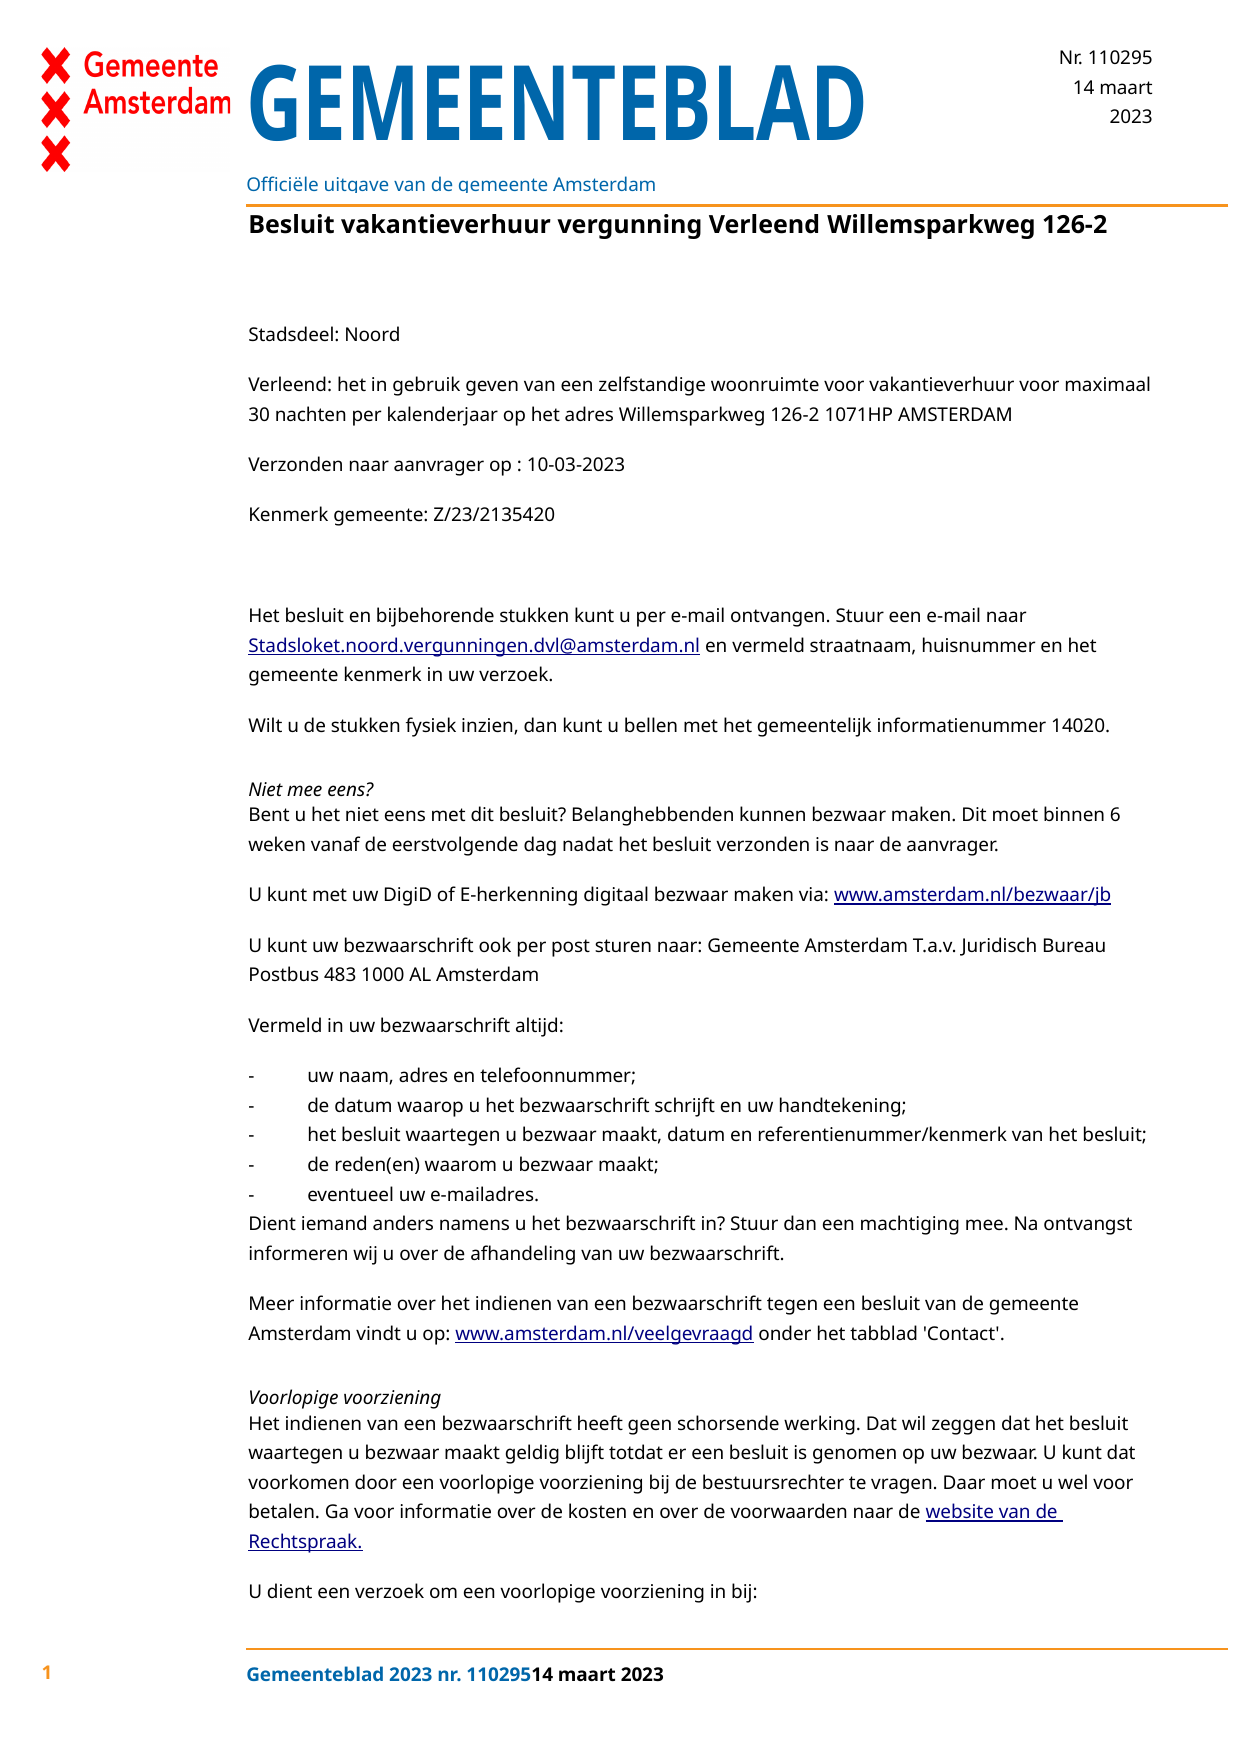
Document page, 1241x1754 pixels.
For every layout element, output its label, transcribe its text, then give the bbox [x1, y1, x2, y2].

text U kunt met uw DigiD of E-herkenning digitaal bezwaar maken via: www.amsterdam.nl/bezwaar/jb [248, 882, 1152, 907]
text Meer informatie over het indienen van een bezwaarschrift tegen een besluit van de gemeente Amsterdam vindt u op: www.amsterdam.nl/veelgevraagd onder het tabblad 'Contact'. [248, 1290, 1152, 1346]
text Bent u het niet eens met dit besluit? Belanghebbenden kunnen bezwaar maken. Dit moet binnen 6 weken vanaf de eerstvolgende dag nadat het besluit verzonden is naar de aanvrager. [248, 802, 1152, 857]
list de reden(en) waarom u bezwaar maakt; [248, 1151, 1152, 1177]
text Verleend: het in gebruik geven van een zelfstandige woonruimte voor vakantieverhuur voor maximaal 30 nachten per kalenderjaar op het adres Willemsparkweg 126-2 1071HP AMSTERDAM [248, 371, 1152, 426]
text Niet mee eens? [248, 776, 1152, 802]
text Het indienen van een bezwaarschrift heeft geen schorsende werking. Dat wil zeggen dat het besluit waartegen u bezwaar maakt geldig blijft totdat er een besluit is genomen op uw bezwaar. U kunt dat voorkomen door een voorlopige voorziening bij de bestuursrechter te vragen. Daar moet u wel voor betalen. Ga voor informatie over de kosten en over de voorwaarden naar de website van de Rechtspraak. [248, 1410, 1152, 1554]
list de datum waarop u het bezwaarschrift schrijft en uw handtekening; [248, 1092, 1152, 1118]
text Voorlopige voorziening [248, 1384, 1152, 1410]
text Vermeld in uw bezwaarschrift altijd: [248, 1012, 1152, 1038]
text Wilt u de stukken fysiek inzien, dan kunt u bellen met het gemeentelijk informatienummer 14020. [248, 712, 1152, 738]
list eventueel uw e-mailadres. [248, 1181, 1152, 1207]
text Het besluit en bijbehorende stukken kunt u per e-mail ontvangen. Stuur een e-mail naar Stadsloket.noord.vergunningen.dvl@amsterdam.nl en vermeld straatnaam, huisnummer en het gemeente kenmerk in uw verzoek. [248, 602, 1152, 687]
list het besluit waartegen u bezwaar maakt, datum en referentienummer/kenmerk van het besluit; [248, 1122, 1152, 1147]
text Kenmerk gemeente: Z/23/2135420 [248, 502, 1152, 527]
list uw naam, adres en telefoonnummer; [248, 1062, 1152, 1088]
text Stadsdeel: Noord [248, 321, 1152, 346]
text U kunt uw bezwaarschrift ook per post sturen naar: Gemeente Amsterdam T.a.v. Juridisch Bureau Postbus 483 1000 AL Amsterdam [248, 932, 1152, 987]
text Besluit vakantieverhuur vergunning Verleend Willemsparkweg 126-2 [248, 207, 1152, 241]
picture [41, 47, 231, 172]
text Verzonden naar aanvrager op : 10-03-2023 [248, 451, 1152, 477]
text Dient iemand anders namens u het bezwaarschrift in? Stuur dan een machtiging mee. Na ontvangst informeren wij u over de afhandeling van uw bezwaarschrift. [248, 1210, 1152, 1266]
text U dient een verzoek om een voorlopige voorziening in bij: [248, 1578, 1152, 1604]
